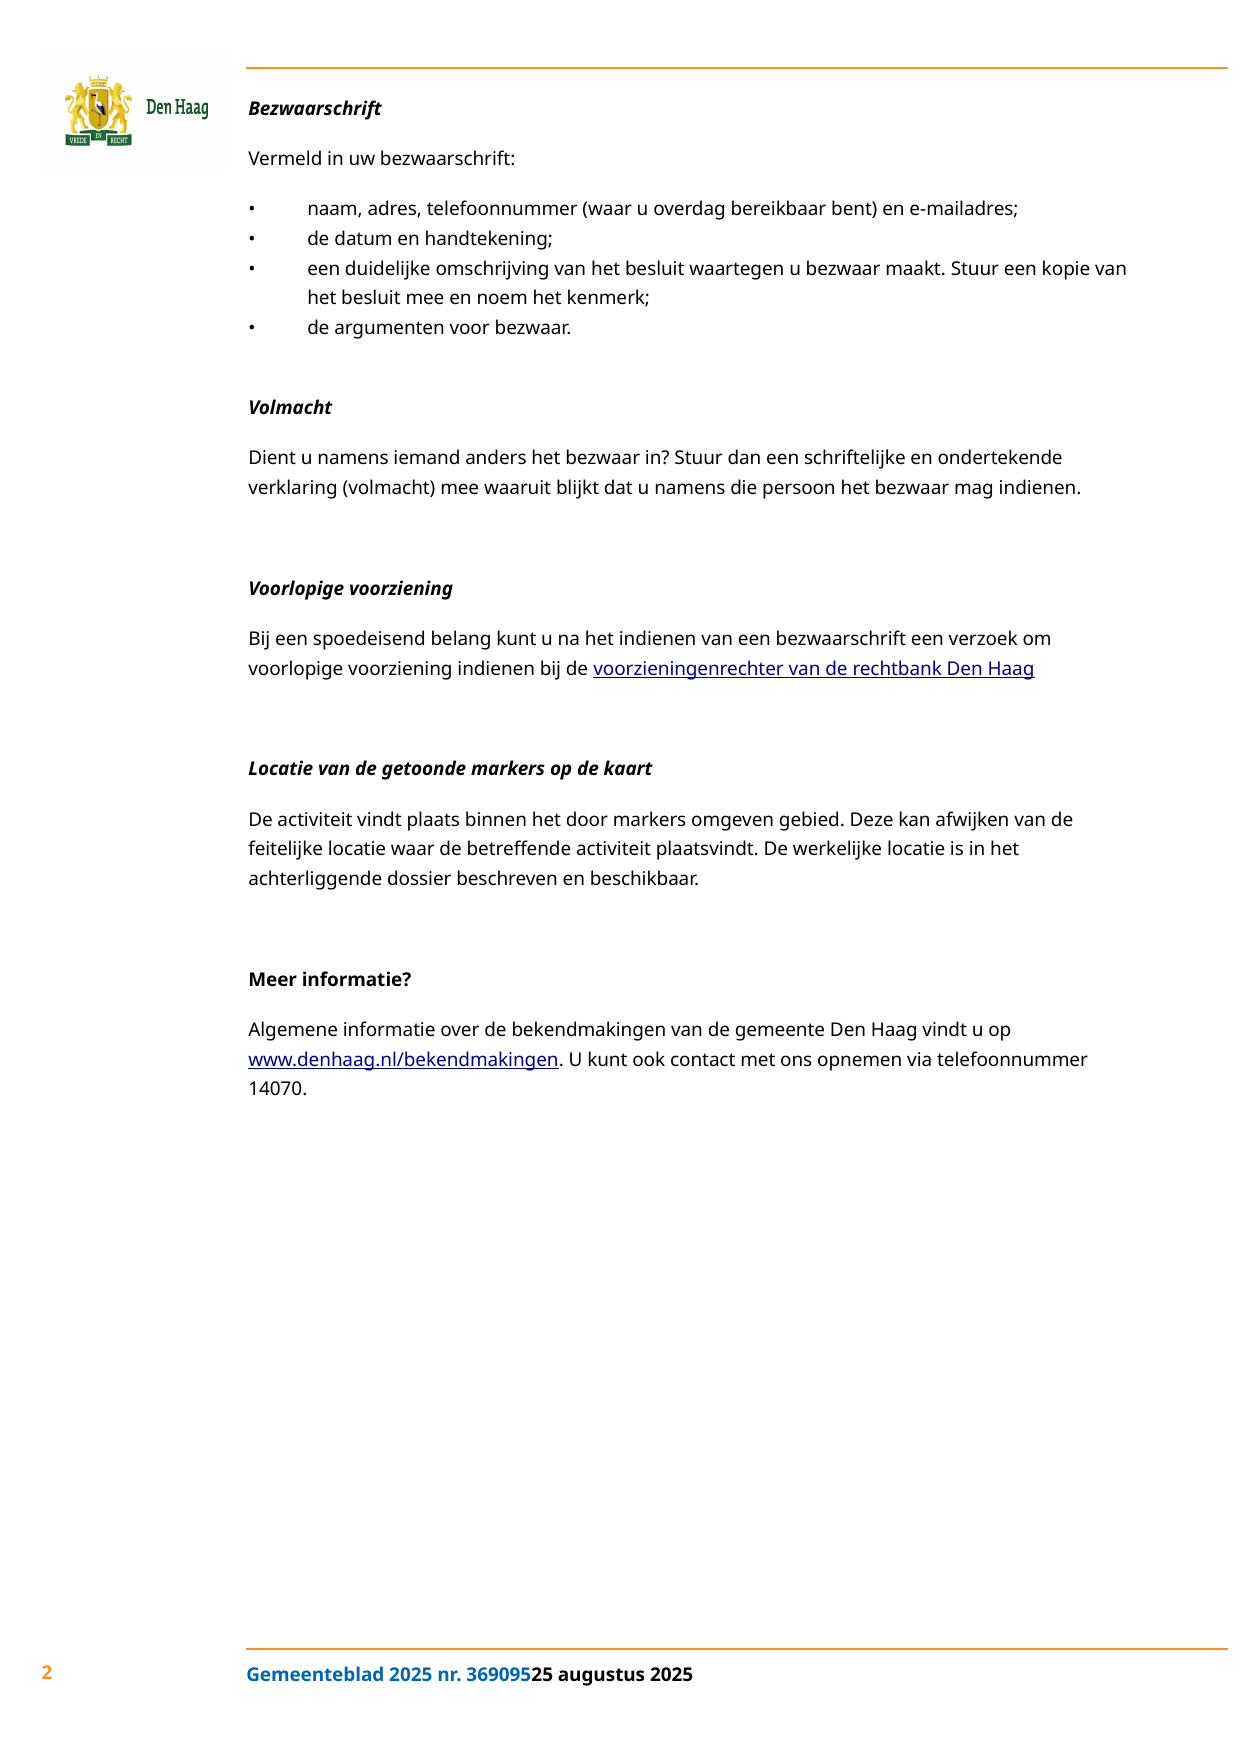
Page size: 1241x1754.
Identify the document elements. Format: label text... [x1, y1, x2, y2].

text De activiteit vindt plaats binnen het door markers omgeven gebied. Deze kan afwijken van de feitelijke locatie waar de betreffende activiteit plaatsvindt. De werkelijke locatie is in het achterliggende dossier beschreven en beschikbaar. [248, 806, 1152, 891]
text Bezwaarschrift [248, 95, 1152, 121]
text Voorlopige voorziening [248, 575, 1152, 601]
list de argumenten voor bezwaar. [248, 314, 1152, 340]
list naam, adres, telefoonnummer (waar u overdag bereikbaar bent) en e-mailadres; [248, 196, 1152, 221]
text Locatie van de getoonde markers op de kaart [248, 756, 1152, 781]
text Meer informatie? [248, 966, 1152, 992]
list een duidelijke omschrijving van het besluit waartegen u bezwaar maakt. Stuur een kopie van het besluit mee en noem het kenmerk; [248, 255, 1152, 310]
text Vermeld in uw bezwaarschrift: [248, 145, 1152, 171]
text Algemene informatie over de bekendmakingen van de gemeente Den Haag vindt u op www.denhaag.nl/bekendmakingen. U kunt ook contact met ons opnemen via telefoonnummer 14070. [248, 1016, 1152, 1101]
picture [41, 47, 231, 172]
text Dient u namens iemand anders het bezwaar in? Stuur dan een schriftelijke en ondertekende verklaring (volmacht) mee waaruit blijkt dat u namens die persoon het bezwaar mag indienen. [248, 444, 1152, 500]
text Bij een spoedeisend belang kunt u na het indienen van een bezwaarschrift een verzoek om voorlopige voorziening indienen bij de voorzieningenrechter van de rechtbank Den Haag [248, 625, 1152, 681]
list de datum en handtekening; [248, 225, 1152, 251]
text Volmacht [248, 394, 1152, 420]
